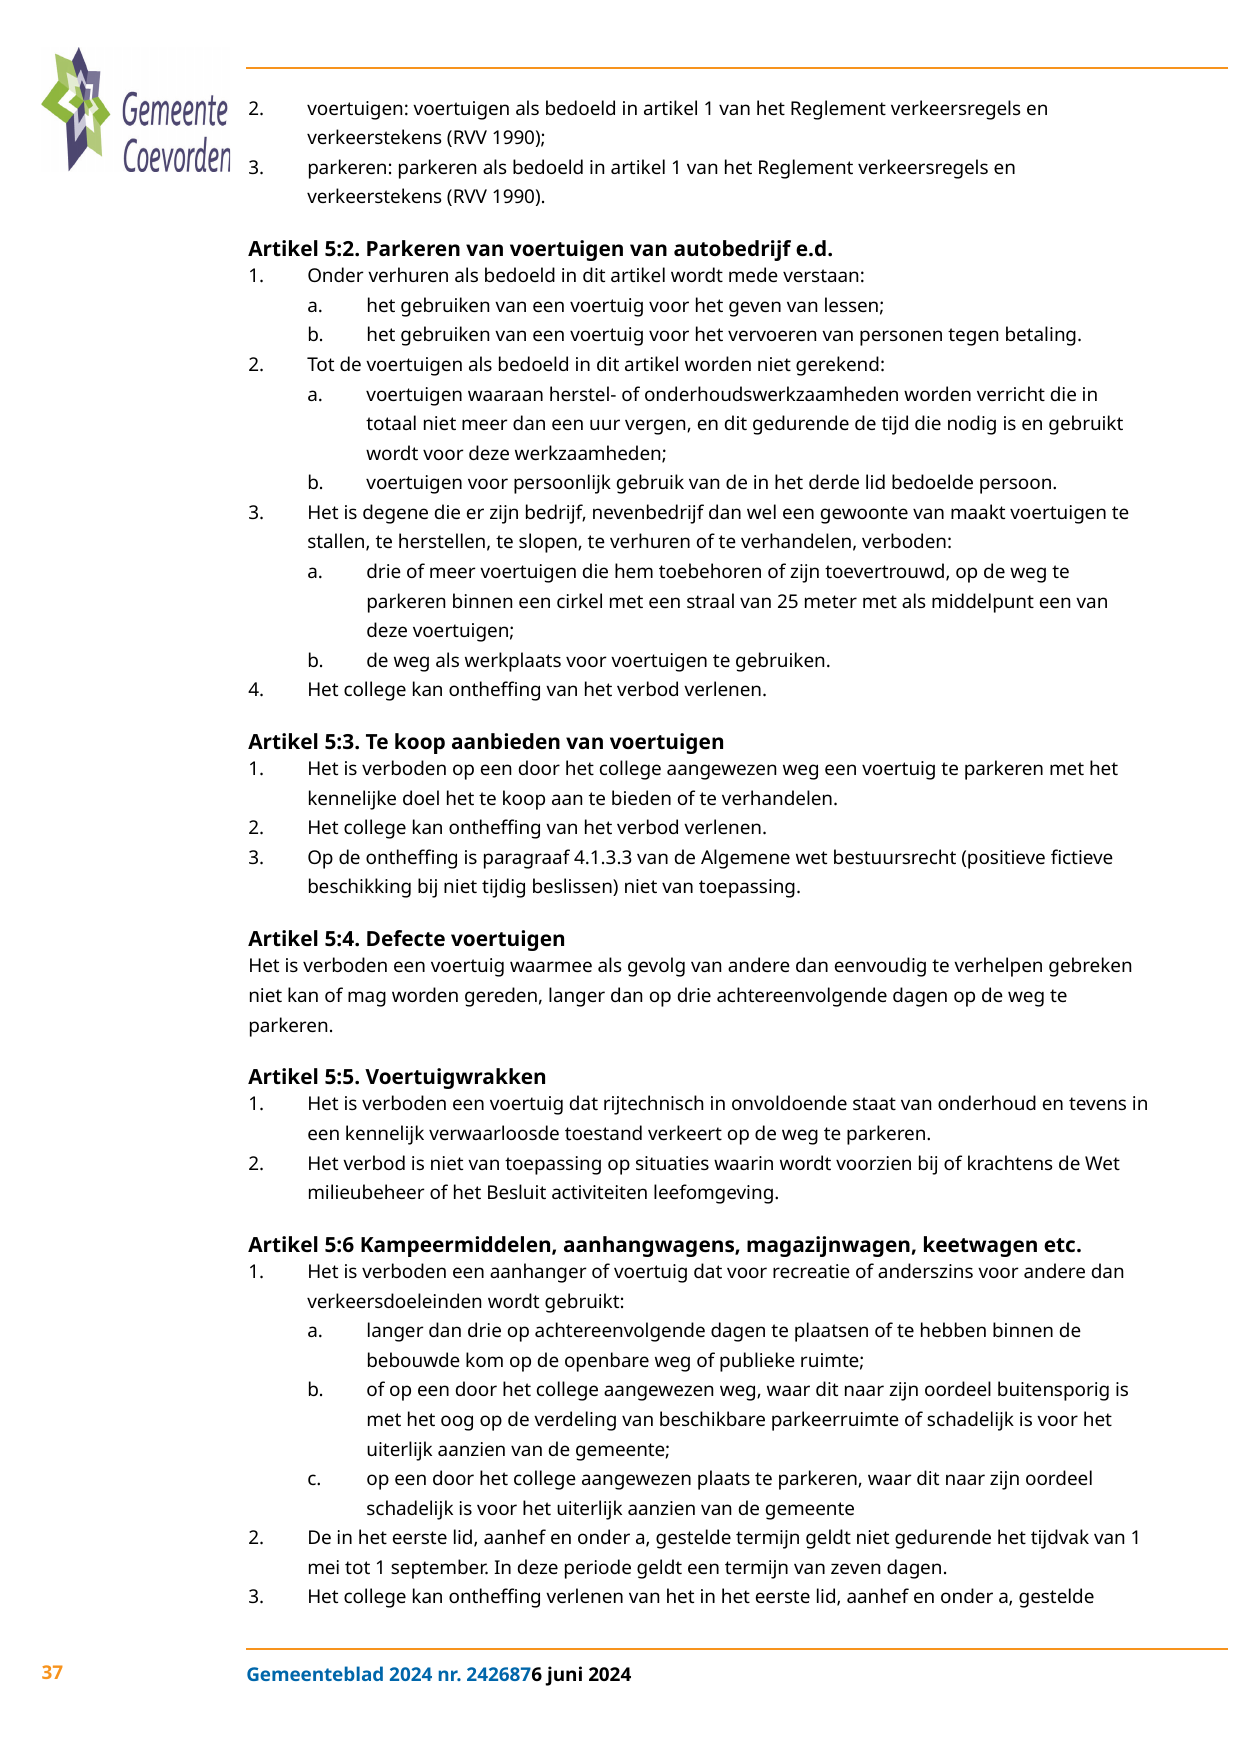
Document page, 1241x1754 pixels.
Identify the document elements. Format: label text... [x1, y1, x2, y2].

list Het is degene die er zijn bedrijf, nevenbedrijf dan wel een gewoonte van maakt voertuigen te stallen, te herstellen, te slopen, te verhuren of te verhandelen, verboden: [248, 499, 1152, 554]
list voertuigen waaraan herstel- of onderhoudswerkzaamheden worden verricht die in totaal niet meer dan een uur vergen, en dit gedurende de tijd die nodig is en gebruikt wordt voor deze werkzaamheden; [307, 381, 1152, 466]
list op een door het college aangewezen plaats te parkeren, waar dit naar zijn oordeel schadelijk is voor het uiterlijk aanzien van de gemeente [307, 1465, 1152, 1521]
list Het is verboden een aanhanger of voertuig dat voor recreatie of anderszins voor andere dan verkeersdoeleinden wordt gebruikt: [248, 1258, 1152, 1313]
text Artikel 5:5. Voertuigwrakken [248, 1062, 1152, 1091]
picture [41, 47, 231, 172]
list Het verbod is niet van toepassing op situaties waarin wordt voorzien bij of krachtens de Wet milieubeheer of het Besluit activiteiten leefomgeving. [248, 1150, 1152, 1205]
list het gebruiken van een voertuig voor het vervoeren van personen tegen betaling. [307, 322, 1152, 347]
list De in het eerste lid, aanhef en onder a, gestelde termijn geldt niet gedurende het tijdvak van 1 mei tot 1 september. In deze periode geldt een termijn van zeven dagen. [248, 1524, 1152, 1580]
list of op een door het college aangewezen weg, waar dit naar zijn oordeel buitensporig is met het oog op de verdeling van beschikbare parkeerruimte of schadelijk is voor het uiterlijk aanzien van de gemeente; [307, 1377, 1152, 1461]
text Artikel 5:3. Te koop aanbieden van voertuigen [248, 727, 1152, 755]
list Het college kan ontheffing verlenen van het in het eerste lid, aanhef en onder a, gestelde [248, 1584, 1152, 1609]
list Onder verhuren als bedoeld in dit artikel wordt mede verstaan: [248, 262, 1152, 288]
list Op de ontheffing is paragraaf 4.1.3.3 van de Algemene wet bestuursrecht (positieve fictieve beschikking bij niet tijdig beslissen) niet van toepassing. [248, 844, 1152, 899]
list parkeren: parkeren als bedoeld in artikel 1 van het Reglement verkeersregels en verkeerstekens (RVV 1990). [248, 154, 1152, 209]
text Artikel 5:6 Kampeermiddelen, aanhangwagens, magazijnwagen, keetwagen etc. [248, 1230, 1152, 1258]
text Artikel 5:4. Defecte voertuigen [248, 924, 1152, 953]
list Het is verboden op een door het college aangewezen weg een voertuig te parkeren met het kennelijke doel het te koop aan te bieden of te verhandelen. [248, 755, 1152, 811]
text Het is verboden een voertuig waarmee als gevolg van andere dan eenvoudig te verhelpen gebreken niet kan of mag worden gereden, langer dan op drie achtereenvolgende dagen op de weg te parkeren. [248, 953, 1152, 1037]
list de weg als werkplaats voor voertuigen te gebruiken. [307, 647, 1152, 673]
list voertuigen voor persoonlijk gebruik van de in het derde lid bedoelde persoon. [307, 469, 1152, 495]
list voertuigen: voertuigen als bedoeld in artikel 1 van het Reglement verkeersregels en verkeerstekens (RVV 1990); [248, 95, 1152, 150]
list het gebruiken van een voertuig voor het geven van lessen; [307, 292, 1152, 318]
list langer dan drie op achtereenvolgende dagen te plaatsen of te hebben binnen de bebouwde kom op de openbare weg of publieke ruimte; [307, 1317, 1152, 1373]
list Het college kan ontheffing van het verbod verlenen. [248, 677, 1152, 702]
list Het college kan ontheffing van het verbod verlenen. [248, 814, 1152, 840]
list drie of meer voertuigen die hem toebehoren of zijn toevertrouwd, op de weg te parkeren binnen een cirkel met een straal van 25 meter met als middelpunt een van deze voertuigen; [307, 558, 1152, 643]
list Tot de voertuigen als bedoeld in dit artikel worden niet gerekend: [248, 351, 1152, 377]
text Artikel 5:2. Parkeren van voertuigen van autobedrijf e.d. [248, 234, 1152, 262]
list Het is verboden een voertuig dat rijtechnisch in onvoldoende staat van onderhoud en tevens in een kennelijk verwaarloosde toestand verkeert op de weg te parkeren. [248, 1091, 1152, 1146]
